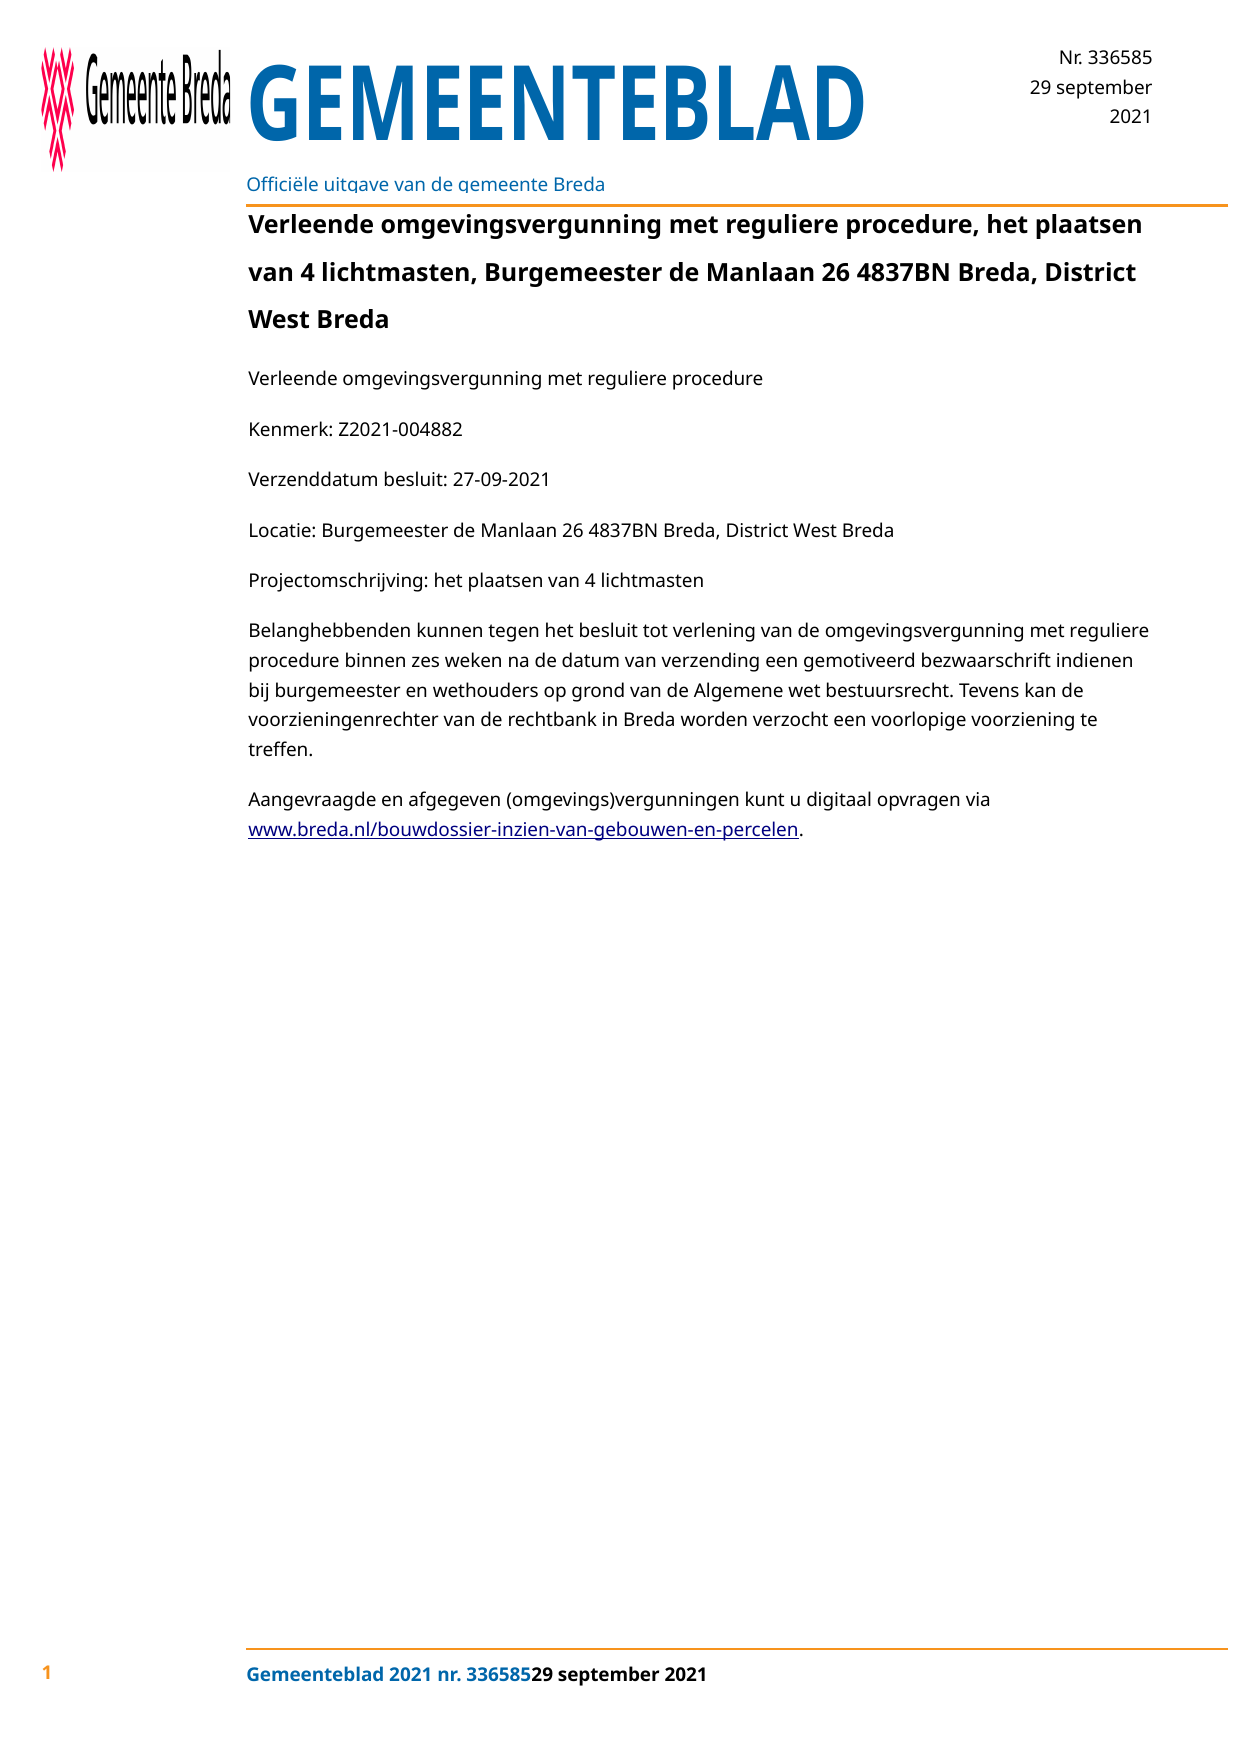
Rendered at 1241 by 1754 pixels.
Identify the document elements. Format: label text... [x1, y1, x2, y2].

text Kenmerk: Z2021-004882 [248, 416, 1152, 442]
text Projectomschrijving: het plaatsen van 4 lichtmasten [248, 567, 1152, 593]
text Verleende omgevingsvergunning met reguliere procedure, het plaatsen van 4 lichtmasten, Burgemeester de Manlaan 26 4837BN Breda, District West Breda [248, 207, 1152, 336]
text Locatie: Burgemeester de Manlaan 26 4837BN Breda, District West Breda [248, 517, 1152, 542]
text Verleende omgevingsvergunning met reguliere procedure [248, 366, 1152, 391]
text Belanghebbenden kunnen tegen het besluit tot verlening van de omgevingsvergunning met reguliere procedure binnen zes weken na de datum van verzending een gemotiveerd bezwaarschrift indienen bij burgemeester en wethouders op grond van de Algemene wet bestuursrecht. Tevens kan de voorzieningenrechter van de rechtbank in Breda worden verzocht een voorlopige voorziening te treffen. [248, 618, 1152, 762]
text Verzenddatum besluit: 27-09-2021 [248, 466, 1152, 492]
picture [41, 47, 231, 172]
text Aangevraagde en afgegeven (omgevings)vergunningen kunt u digitaal opvragen via www.breda.nl/bouwdossier-inzien-van-gebouwen-en-percelen. [248, 786, 1152, 842]
